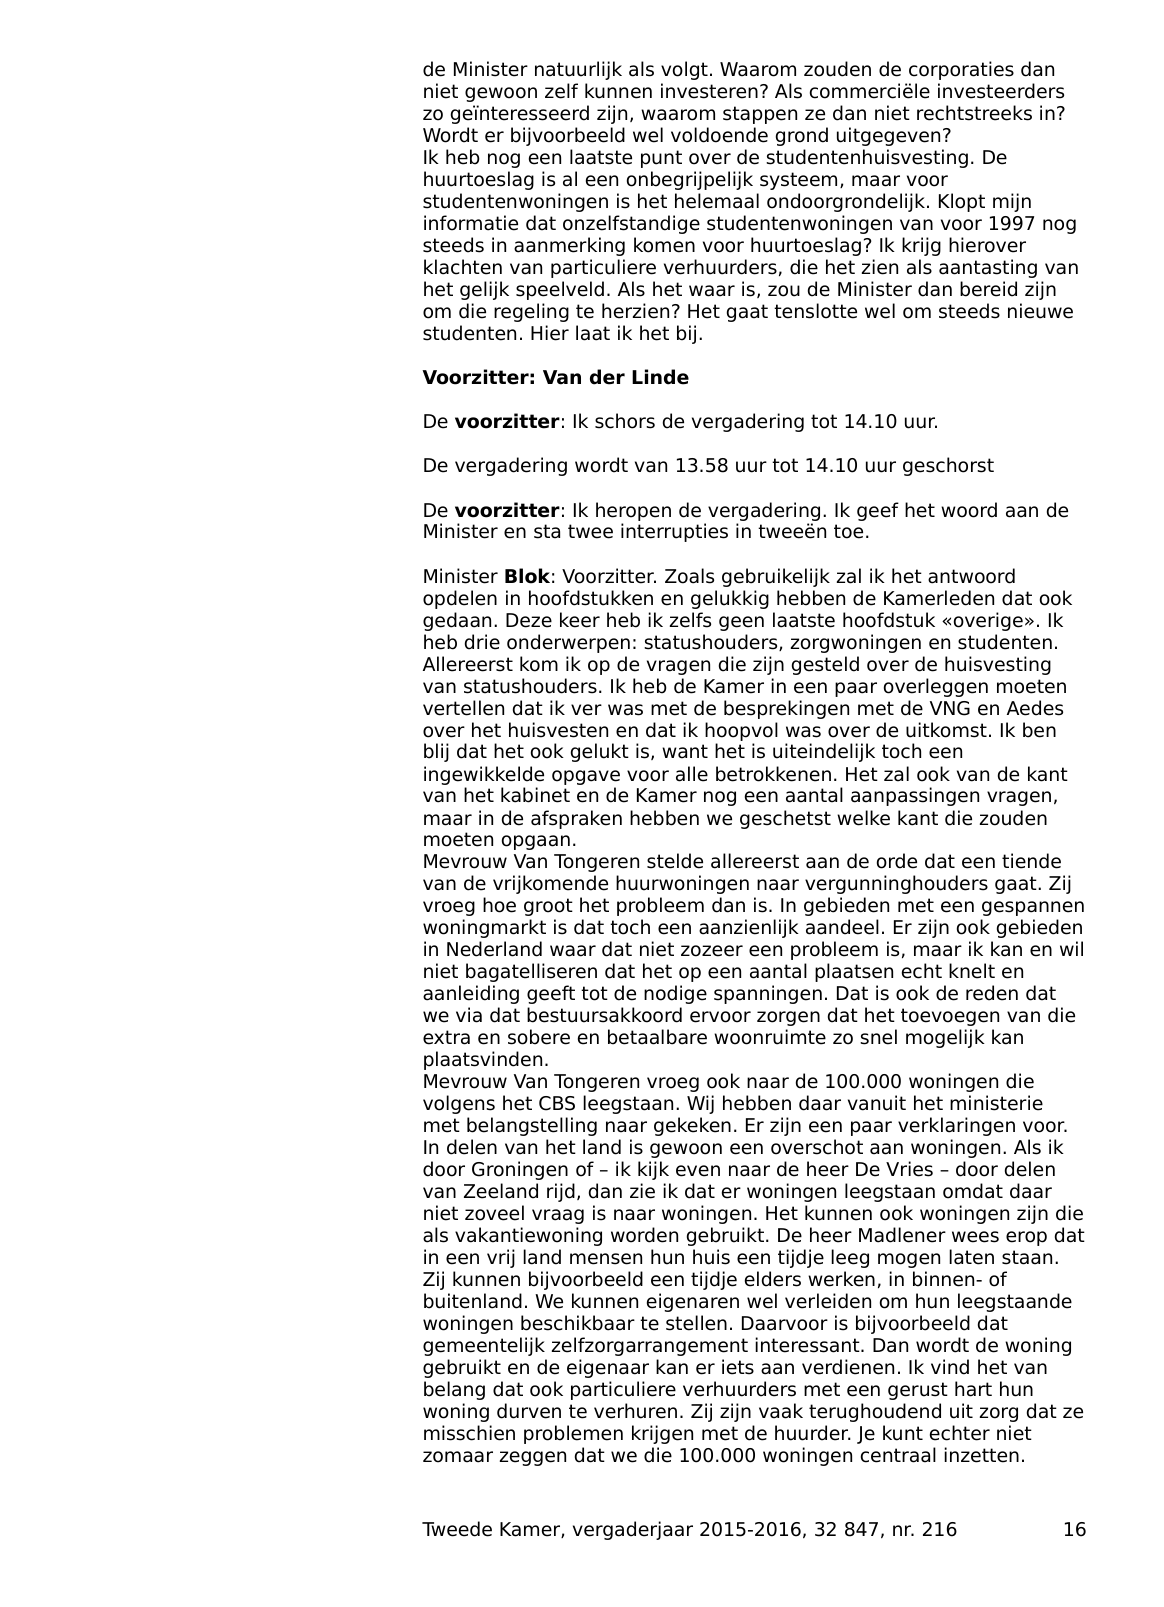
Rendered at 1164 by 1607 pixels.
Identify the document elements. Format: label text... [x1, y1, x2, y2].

text De vergadering wordt van 13.58 uur tot 14.10 uur geschorst [422, 455, 1087, 477]
text De voorzitter: Ik schors de vergadering tot 14.10 uur. [422, 411, 1087, 433]
text de Minister natuurlijk als volgt. Waarom zouden de corporaties dan niet gewoon zelf kunnen investeren? Als commerciële investeerders zo geïnteresseerd zijn, waarom stappen ze dan niet rechtstreeks in? Wordt er bijvoorbeeld wel voldoende grond uitgegeven? [422, 59, 1087, 147]
text Minister Blok: Voorzitter. Zoals gebruikelijk zal ik het antwoord opdelen in hoofdstukken en gelukkig hebben de Kamerleden dat ook gedaan. Deze keer heb ik zelfs geen laatste hoofdstuk «overige». Ik heb drie onderwerpen: statushouders, zorgwoningen en studenten. [422, 566, 1087, 653]
text De voorzitter: Ik heropen de vergadering. Ik geef het woord aan de Minister en sta twee interrupties in tweeën toe. [422, 499, 1087, 543]
text Mevrouw Van Tongeren vroeg ook naar de 100.000 woningen die volgens het CBS leegstaan. Wij hebben daar vanuit het ministerie met belangstelling naar gekeken. Er zijn een paar verklaringen voor. In delen van het land is gewoon een overschot aan woningen. Als ik door Groningen of – ik kijk even naar de heer De Vries – door delen van Zeeland rijd, dan zie ik dat er woningen leegstaan omdat daar niet zoveel vraag is naar woningen. Het kunnen ook woningen zijn die als vakantiewoning worden gebruikt. De heer Madlener wees erop dat in een vrij land mensen hun huis een tijdje leeg mogen laten staan. Zij kunnen bijvoorbeeld een tijdje elders werken, in binnen- of buitenland. We kunnen eigenaren wel verleiden om hun leegstaande woningen beschikbaar te stellen. Daarvoor is bijvoorbeeld dat gemeentelijk zelfzorgarrangement interessant. Dan wordt de woning gebruikt en de eigenaar kan er iets aan verdienen. Ik vind het van belang dat ook particuliere verhuurders met een gerust hart hun woning durven te verhuren. Zij zijn vaak terughoudend uit zorg dat ze misschien problemen krijgen met de huurder. Je kunt echter niet zomaar zeggen dat we die 100.000 woningen centraal inzetten. [422, 1071, 1087, 1467]
text Mevrouw Van Tongeren stelde allereerst aan de orde dat een tiende van de vrijkomende huurwoningen naar vergunninghouders gaat. Zij vroeg hoe groot het probleem dan is. In gebieden met een gespannen woningmarkt is dat toch een aanzienlijk aandeel. Er zijn ook gebieden in Nederland waar dat niet zozeer een probleem is, maar ik kan en wil niet bagatelliseren dat het op een aantal plaatsen echt knelt en aanleiding geeft tot de nodige spanningen. Dat is ook de reden dat we via dat bestuursakkoord ervoor zorgen dat het toevoegen van die extra en sobere en betaalbare woonruimte zo snel mogelijk kan plaatsvinden. [422, 851, 1087, 1071]
subtitle Voorzitter: Van der Linde [422, 367, 1087, 389]
text Ik heb nog een laatste punt over de studentenhuisvesting. De huurtoeslag is al een onbegrijpelijk systeem, maar voor studentenwoningen is het helemaal ondoorgrondelijk. Klopt mijn informatie dat onzelfstandige studentenwoningen van voor 1997 nog steeds in aanmerking komen voor huurtoeslag? Ik krijg hierover klachten van particuliere verhuurders, die het zien als aantasting van het gelijk speelveld. Als het waar is, zou de Minister dan bereid zijn om die regeling te herzien? Het gaat tenslotte wel om steeds nieuwe studenten. Hier laat ik het bij. [422, 147, 1087, 345]
text Allereerst kom ik op de vragen die zijn gesteld over de huisvesting van statushouders. Ik heb de Kamer in een paar overleggen moeten vertellen dat ik ver was met de besprekingen met de VNG en Aedes over het huisvesten en dat ik hoopvol was over de uitkomst. Ik ben blij dat het ook gelukt is, want het is uiteindelijk toch een ingewikkelde opgave voor alle betrokkenen. Het zal ook van de kant van het kabinet en de Kamer nog een aantal aanpassingen vragen, maar in de afspraken hebben we geschetst welke kant die zouden moeten opgaan. [422, 653, 1087, 851]
